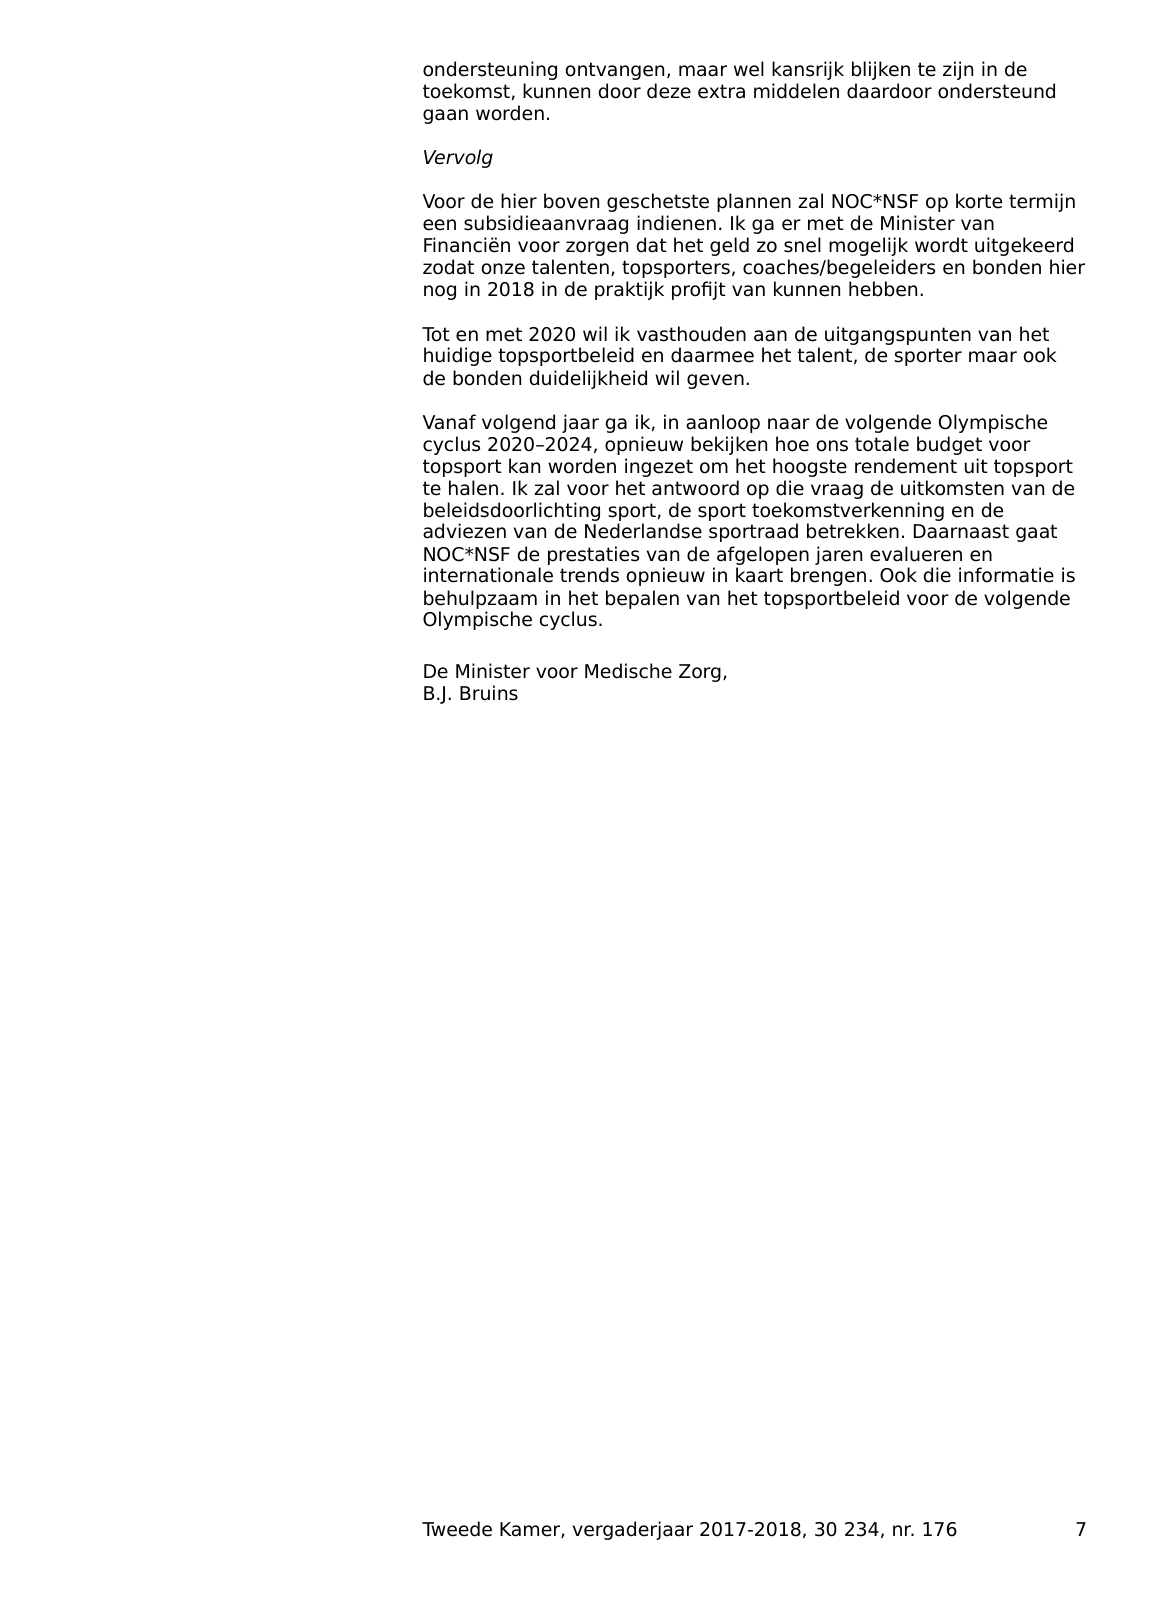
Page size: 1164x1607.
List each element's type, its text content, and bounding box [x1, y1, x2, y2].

text Vanaf volgend jaar ga ik, in aanloop naar de volgende Olympische cyclus 2020–2024, opnieuw bekijken hoe ons totale budget voor topsport kan worden ingezet om het hoogste rendement uit topsport te halen. Ik zal voor het antwoord op die vraag de uitkomsten van de beleidsdoorlichting sport, de sport toekomstverkenning en de adviezen van de Nederlandse sportraad betrekken. Daarnaast gaat NOC*NSF de prestaties van de afgelopen jaren evalueren en internationale trends opnieuw in kaart brengen. Ook die informatie is behulpzaam in het bepalen van het topsportbeleid voor de volgende Olympische cyclus. [422, 412, 1087, 631]
text ondersteuning ontvangen, maar wel kansrijk blijken te zijn in de toekomst, kunnen door deze extra middelen daardoor ondersteund gaan worden. [422, 59, 1087, 125]
text Voor de hier boven geschetste plannen zal NOC*NSF op korte termijn een subsidieaanvraag indienen. Ik ga er met de Minister van Financiën voor zorgen dat het geld zo snel mogelijk wordt uitgekeerd zodat onze talenten, topsporters, coaches/begeleiders en bonden hier nog in 2018 in de praktijk profijt van kunnen hebben. [422, 191, 1087, 301]
text Tot en met 2020 wil ik vasthouden aan de uitgangspunten van het huidige topsportbeleid en daarmee het talent, de sporter maar ook de bonden duidelijkheid wil geven. [422, 323, 1087, 389]
text De Minister voor Medische Zorg, B.J. Bruins [422, 661, 1087, 705]
subtitle Vervolg [422, 147, 1087, 169]
